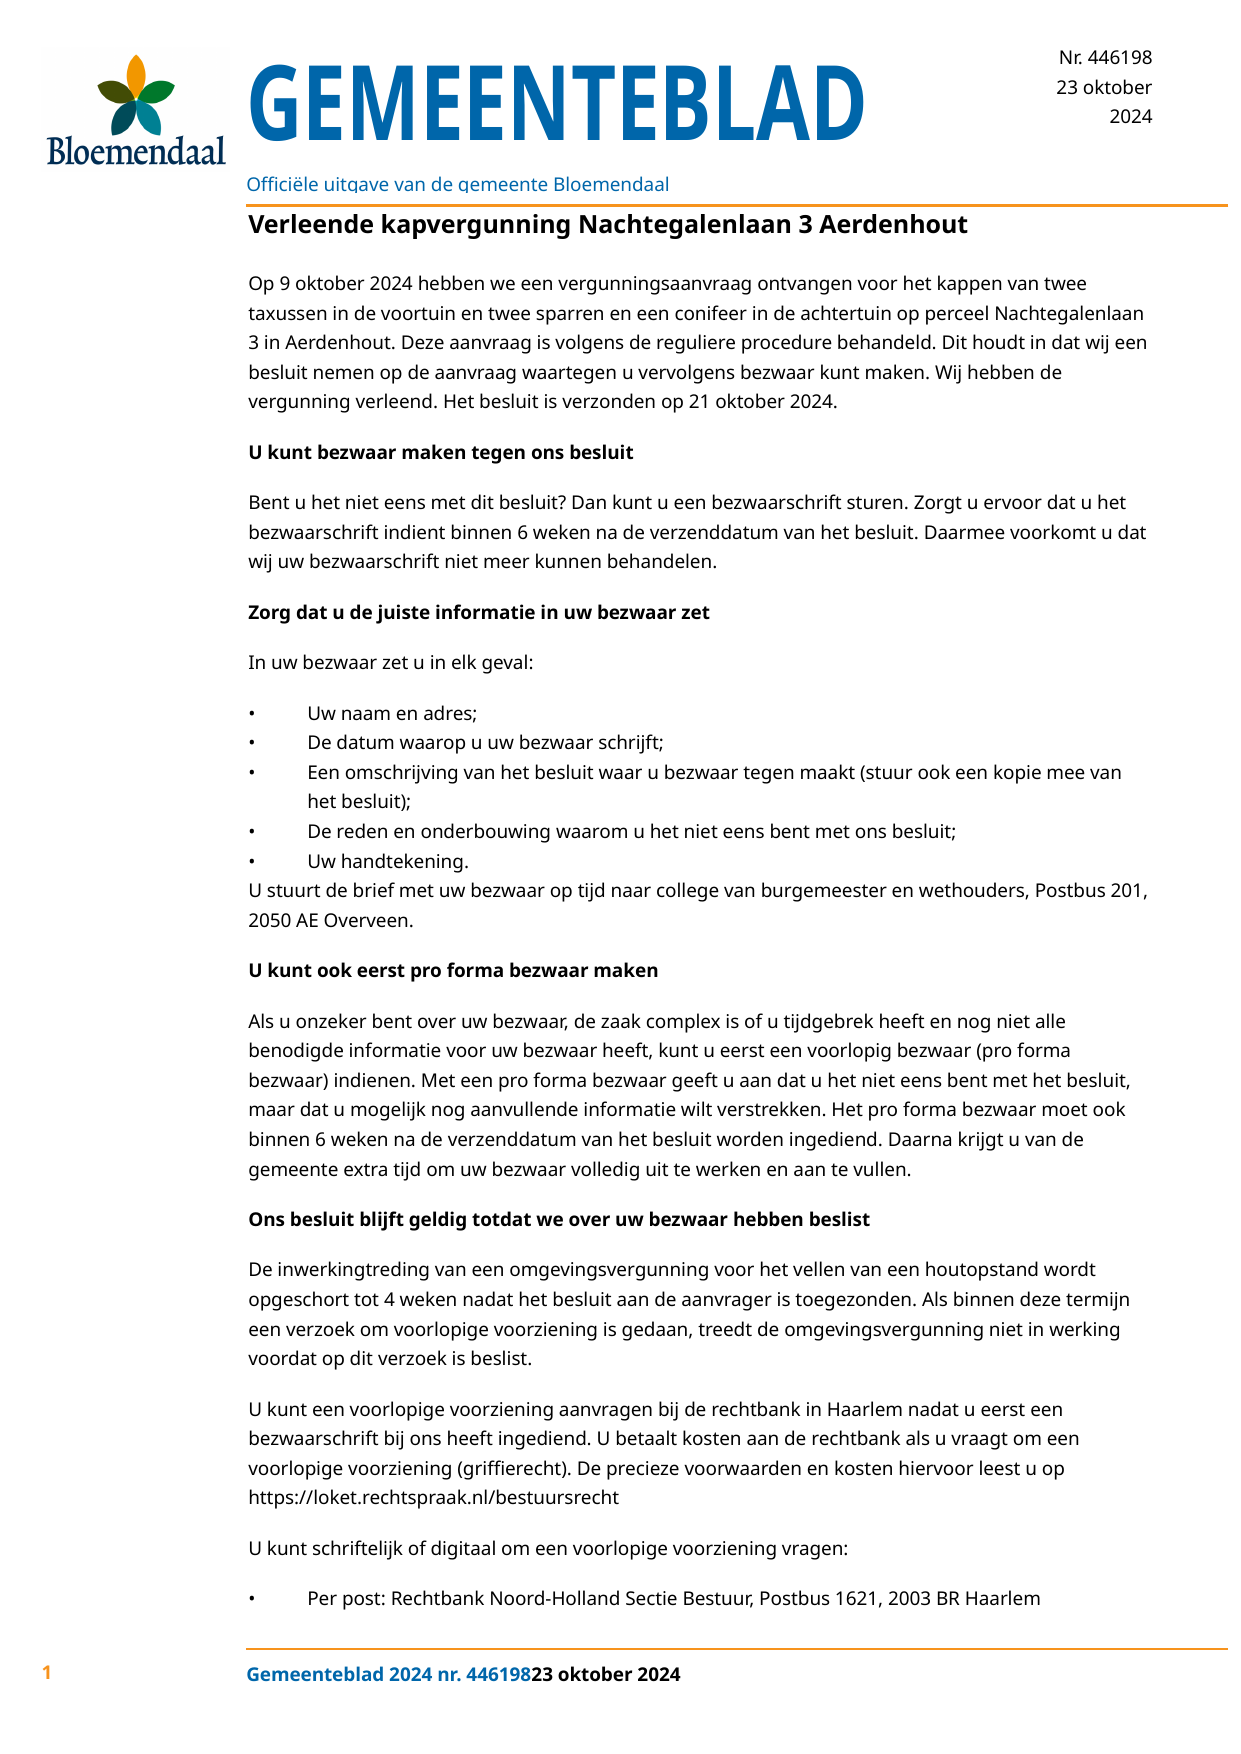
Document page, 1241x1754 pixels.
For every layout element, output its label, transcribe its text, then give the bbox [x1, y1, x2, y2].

list Per post: Rechtbank Noord-Holland Sectie Bestuur, Postbus 1621, 2003 BR Haarlem [248, 1585, 1152, 1611]
text Bent u het niet eens met dit besluit? Dan kunt u een bezwaarschrift sturen. Zorgt u ervoor dat u het bezwaarschrift indient binnen 6 weken na de verzenddatum van het besluit. Daarmee voorkomt u dat wij uw bezwaarschrift niet meer kunnen behandelen. [248, 489, 1152, 574]
text U kunt een voorlopige voorziening aanvragen bij de rechtbank in Haarlem nadat u eerst een bezwaarschrift bij ons heeft ingediend. U betaalt kosten aan de rechtbank als u vraagt om een voorlopige voorziening (griffierecht). De precieze voorwaarden en kosten hiervoor leest u op https://loket.rechtspraak.nl/bestuursrecht [248, 1396, 1152, 1510]
list De reden en onderbouwing waarom u het niet eens bent met ons besluit; [248, 818, 1152, 844]
text Ons besluit blijft geldig totdat we over uw bezwaar hebben beslist [248, 1206, 1152, 1232]
text U stuurt de brief met uw bezwaar op tijd naar college van burgemeester en wethouders, Postbus 201, 2050 AE Overveen. [248, 877, 1152, 933]
list Uw handtekening. [248, 848, 1152, 873]
picture [41, 47, 231, 172]
text Zorg dat u de juiste informatie in uw bezwaar zet [248, 599, 1152, 625]
text U kunt bezwaar maken tegen ons besluit [248, 439, 1152, 465]
text U kunt schriftelijk of digitaal om een voorlopige voorziening vragen: [248, 1535, 1152, 1561]
text De inwerkingtreding van een omgevingsvergunning voor het vellen van een houtopstand wordt opgeschort tot 4 weken nadat het besluit aan de aanvrager is toegezonden. Als binnen deze termijn een verzoek om voorlopige voorziening is gedaan, treedt de omgevingsvergunning niet in werking voordat op dit verzoek is beslist. [248, 1257, 1152, 1371]
text Verleende kapvergunning Nachtegalenlaan 3 Aerdenhout [248, 207, 1152, 241]
text In uw bezwaar zet u in elk geval: [248, 649, 1152, 675]
text U kunt ook eerst pro forma bezwaar maken [248, 957, 1152, 983]
list De datum waarop u uw bezwaar schrijft; [248, 729, 1152, 755]
list Uw naam en adres; [248, 700, 1152, 726]
text Op 9 oktober 2024 hebben we een vergunningsaanvraag ontvangen voor het kappen van twee taxussen in de voortuin en twee sparren en een conifeer in de achtertuin op perceel Nachtegalenlaan 3 in Aerdenhout. Deze aanvraag is volgens de reguliere procedure behandeld. Dit houdt in dat wij een besluit nemen op de aanvraag waartegen u vervolgens bezwaar kunt maken. Wij hebben de vergunning verleend. Het besluit is verzonden op 21 oktober 2024. [248, 270, 1152, 414]
list Een omschrijving van het besluit waar u bezwaar tegen maakt (stuur ook een kopie mee van het besluit); [248, 759, 1152, 814]
text Als u onzeker bent over uw bezwaar, de zaak complex is of u tijdgebrek heeft en nog niet alle benodigde informatie voor uw bezwaar heeft, kunt u eerst een voorlopig bezwaar (pro forma bezwaar) indienen. Met een pro forma bezwaar geeft u aan dat u het niet eens bent met het besluit, maar dat u mogelijk nog aanvullende informatie wilt verstrekken. Het pro forma bezwaar moet ook binnen 6 weken na de verzenddatum van het besluit worden ingediend. Daarna krijgt u van de gemeente extra tijd om uw bezwaar volledig uit te werken en aan te vullen. [248, 1008, 1152, 1181]
